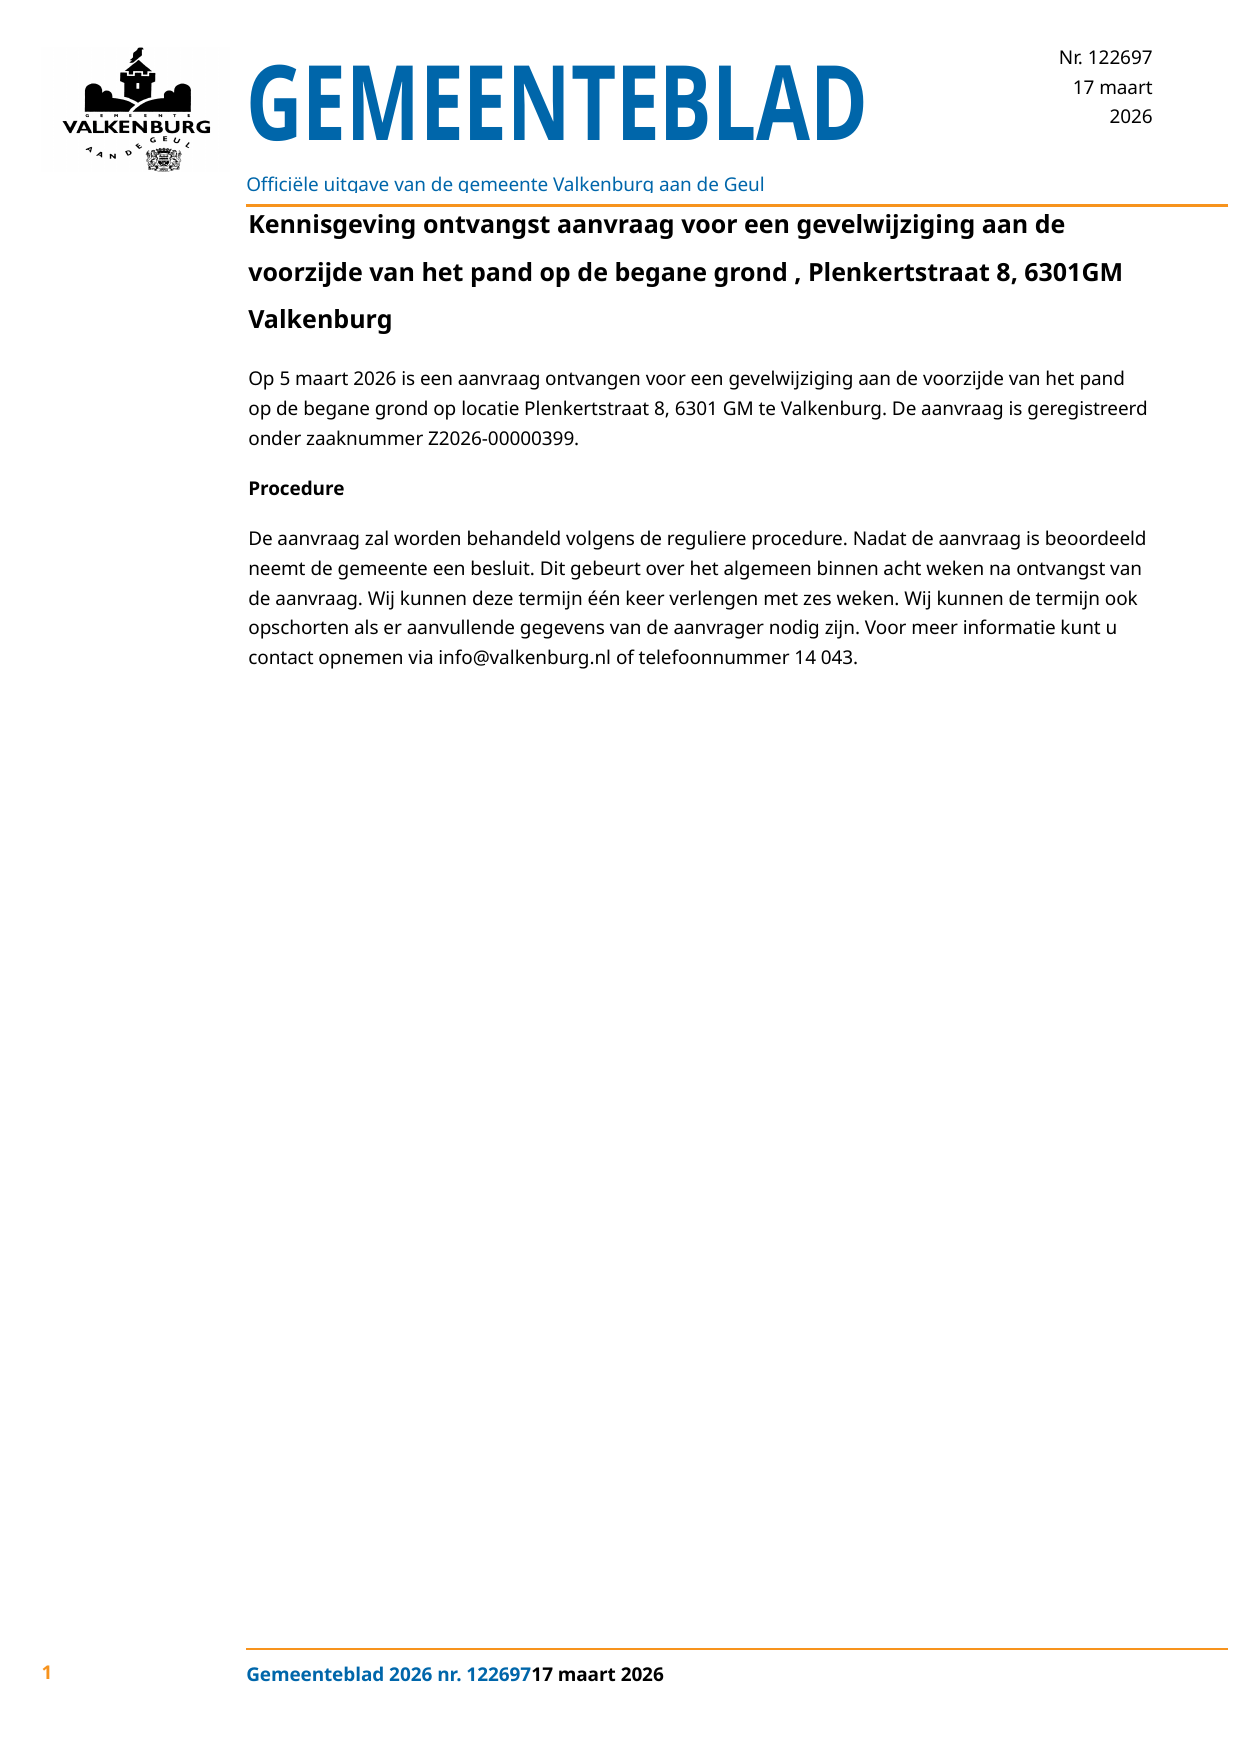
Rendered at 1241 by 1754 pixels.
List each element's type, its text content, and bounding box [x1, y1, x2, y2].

text Procedure [248, 475, 1152, 501]
picture [41, 47, 231, 172]
text Kennisgeving ontvangst aanvraag voor een gevelwijziging aan de voorzijde van het pand op de begane grond , Plenkertstraat 8, 6301GM Valkenburg [248, 207, 1152, 336]
text De aanvraag zal worden behandeld volgens de reguliere procedure. Nadat de aanvraag is beoordeeld neemt de gemeente een besluit. Dit gebeurt over het algemeen binnen acht weken na ontvangst van de aanvraag. Wij kunnen deze termijn één keer verlengen met zes weken. Wij kunnen de termijn ook opschorten als er aanvullende gegevens van de aanvrager nodig zijn. Voor meer informatie kunt u contact opnemen via info@valkenburg.nl of telefoonnummer 14 043. [248, 526, 1152, 669]
text Op 5 maart 2026 is een aanvraag ontvangen voor een gevelwijziging aan de voorzijde van het pand op de begane grond op locatie Plenkertstraat 8, 6301 GM te Valkenburg. De aanvraag is geregistreerd onder zaaknummer Z2026-00000399. [248, 366, 1152, 450]
